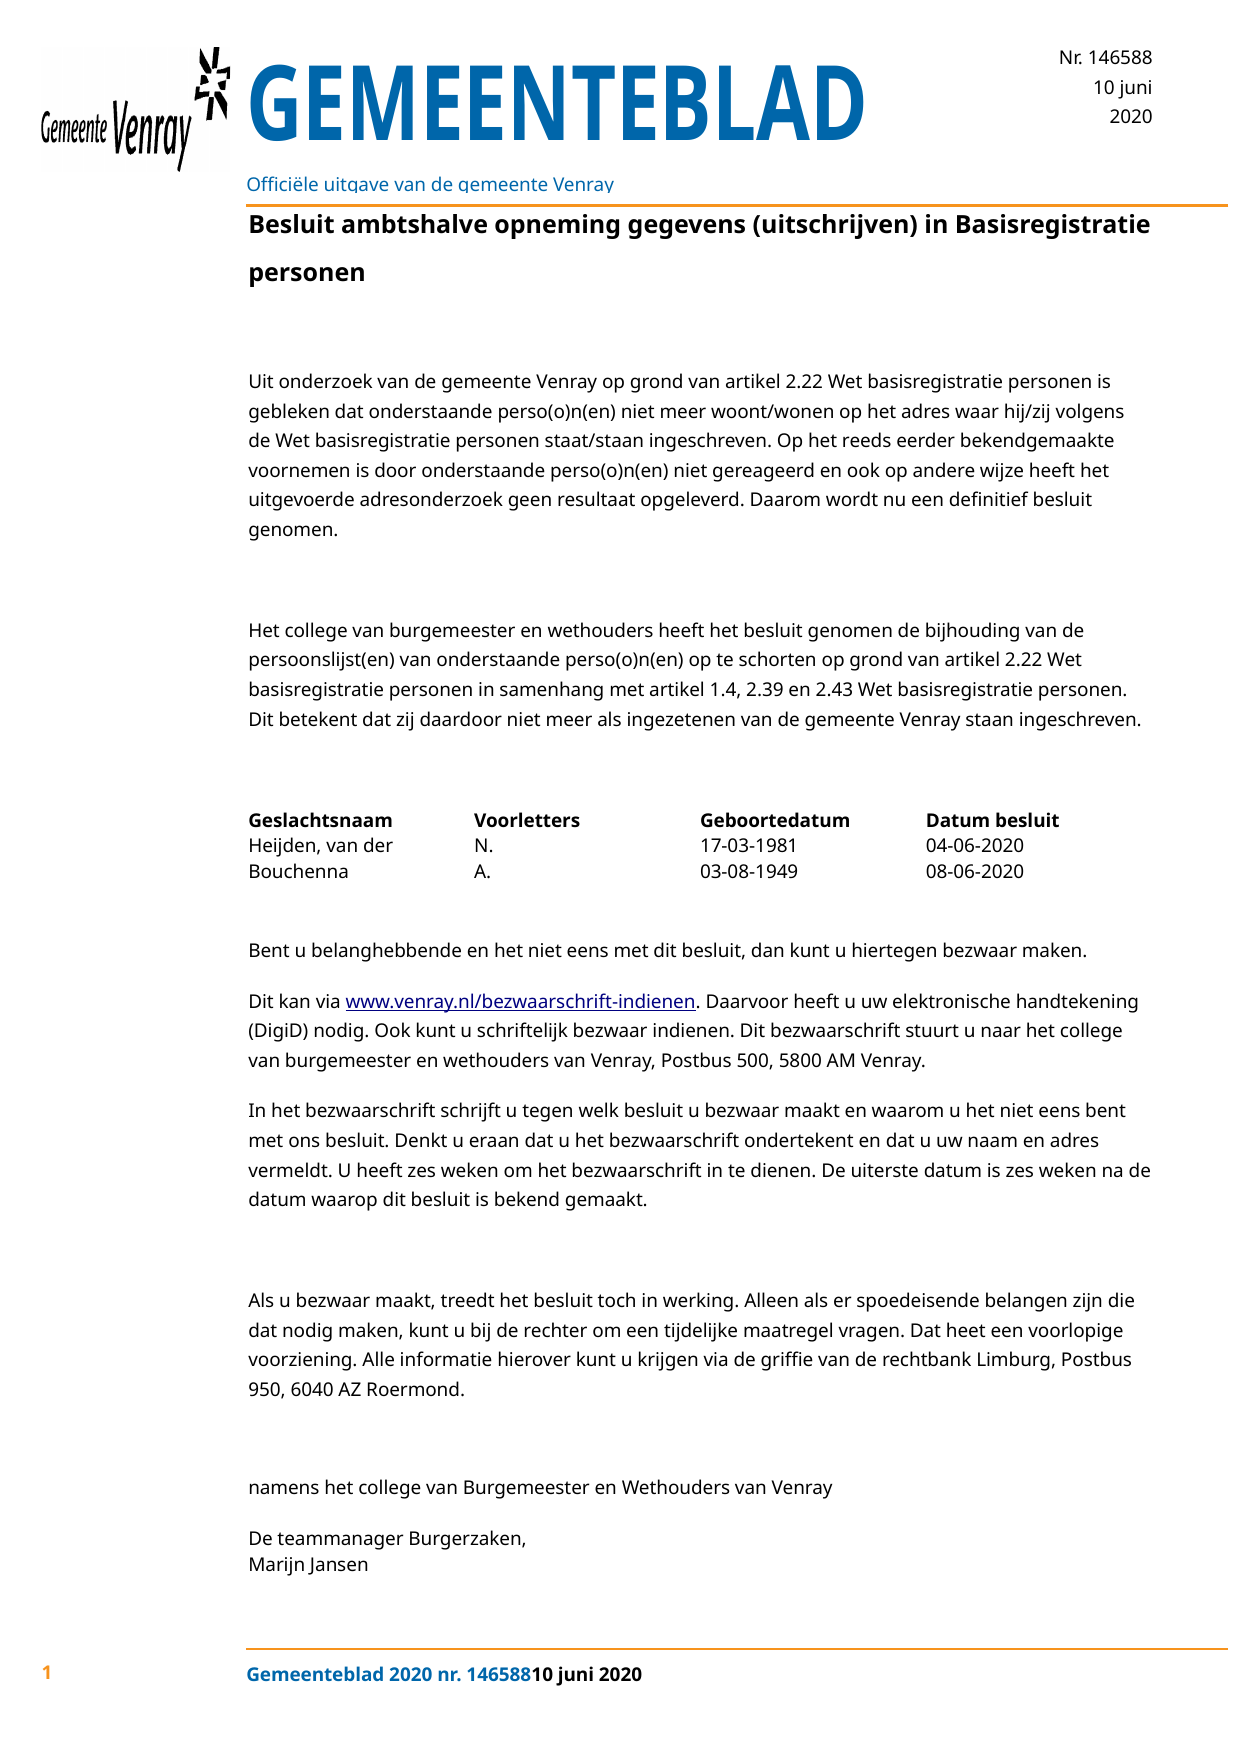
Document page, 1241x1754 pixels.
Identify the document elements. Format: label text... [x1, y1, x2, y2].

text Uit onderzoek van de gemeente Venray op grond van artikel 2.22 Wet basisregistratie personen is gebleken dat onderstaande perso(o)n(en) niet meer woont/wonen op het adres waar hij/zij volgens de Wet basisregistratie personen staat/staan ingeschreven. Op het reeds eerder bekendgemaakte voornemen is door onderstaande perso(o)n(en) niet gereageerd en ook op andere wijze heeft het uitgevoerde adresonderzoek geen resultaat opgeleverd. Daarom wordt nu een definitief besluit genomen. [248, 368, 1152, 542]
table_cell 04-06-2020 [926, 833, 1152, 858]
table_cell A. [474, 858, 700, 884]
table_cell N. [474, 833, 700, 858]
text In het bezwaarschrift schrijft u tegen welk besluit u bezwaar maakt en waarom u het niet eens bent met ons besluit. Denkt u eraan dat u het bezwaarschrift ondertekent en dat u uw naam en adres vermeldt. U heeft zes weken om het bezwaarschrift in te dienen. De uiterste datum is zes weken na de datum waarop dit besluit is bekend gemaakt. [248, 1098, 1152, 1212]
text namens het college van Burgemeester en Wethouders van Venray [248, 1474, 1152, 1500]
table_header Geslachtsnaam [248, 807, 474, 832]
text Het college van burgemeester en wethouders heeft het besluit genomen de bijhouding van de persoonslijst(en) van onderstaande perso(o)n(en) op te schorten op grond van artikel 2.22 Wet basisregistratie personen in samenhang met artikel 1.4, 2.39 en 2.43 Wet basisregistratie personen. Dit betekent dat zij daardoor niet meer als ingezetenen van de gemeente Venray staan ingeschreven. [248, 617, 1152, 732]
table_header Geboortedatum [700, 807, 926, 832]
text De teammanager Burgerzaken, [248, 1526, 1152, 1551]
text Besluit ambtshalve opneming gegevens (uitschrijven) in Basisregistratie personen [248, 207, 1152, 288]
picture [41, 47, 231, 172]
text Marijn Jansen [248, 1551, 1152, 1577]
table_cell Heijden, van der [248, 833, 474, 858]
table_header Datum besluit [926, 807, 1152, 832]
table_cell 08-06-2020 [926, 858, 1152, 884]
table_header Voorletters [474, 807, 700, 832]
table_cell 17-03-1981 [700, 833, 926, 858]
table_cell Bouchenna [248, 858, 474, 884]
text Dit kan via www.venray.nl/bezwaarschrift-indienen. Daarvoor heeft u uw elektronische handtekening (DigiD) nodig. Ook kunt u schriftelijk bezwaar indienen. Dit bezwaarschrift stuurt u naar het college van burgemeester en wethouders van Venray, Postbus 500, 5800 AM Venray. [248, 988, 1152, 1073]
table_cell 03-08-1949 [700, 858, 926, 884]
text Bent u belanghebbende en het niet eens met dit besluit, dan kunt u hiertegen bezwaar maken. [248, 938, 1152, 963]
text Als u bezwaar maakt, treedt het besluit toch in werking. Alleen als er spoedeisende belangen zijn die dat nodig maken, kunt u bij de rechter om een tijdelijke maatregel vragen. Dat heet een voorlopige voorziening. Alle informatie hierover kunt u krijgen via de griffie van de rechtbank Limburg, Postbus 950, 6040 AZ Roermond. [248, 1287, 1152, 1402]
